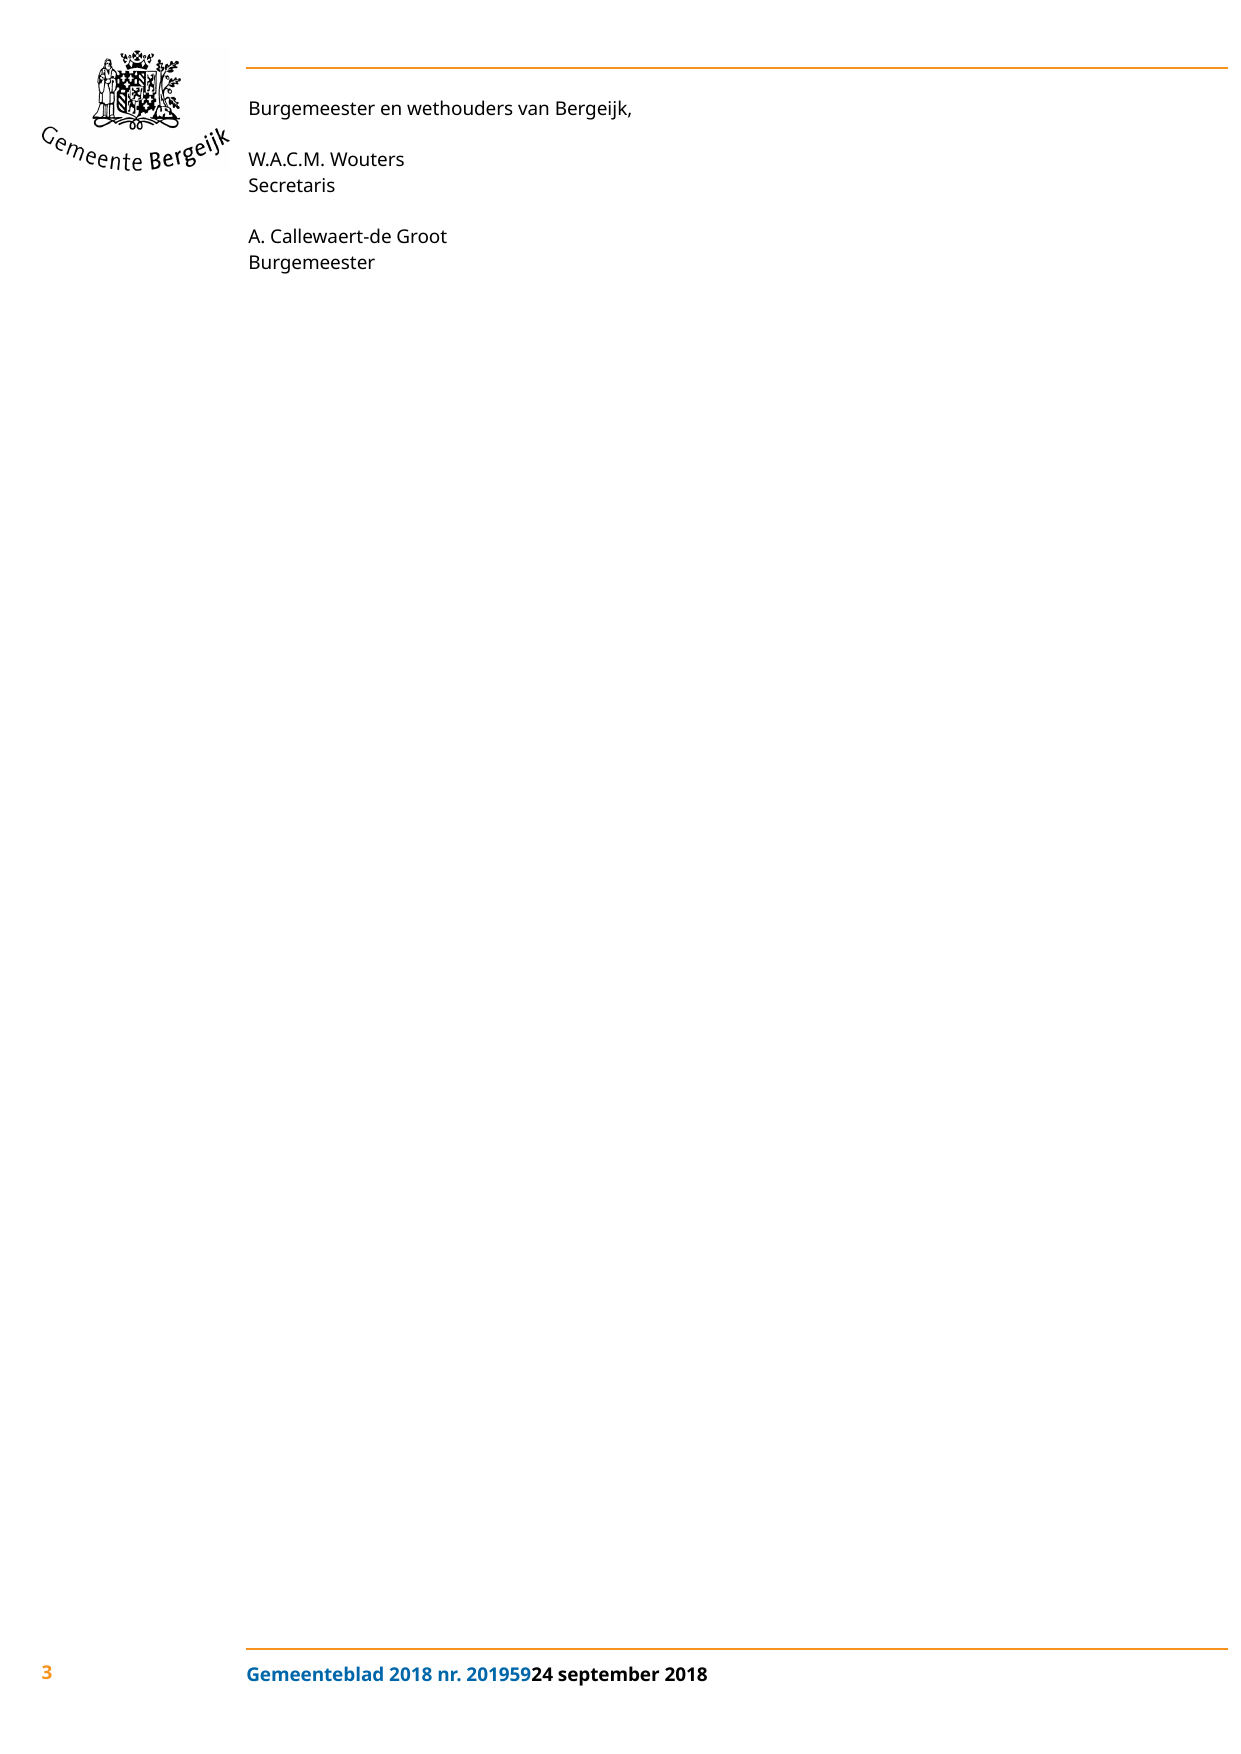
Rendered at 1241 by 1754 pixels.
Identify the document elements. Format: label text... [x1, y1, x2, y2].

text A. Callewaert-de Groot [248, 223, 1152, 249]
text Secretaris [248, 172, 1152, 198]
text W.A.C.M. Wouters [248, 146, 1152, 172]
picture [41, 47, 231, 172]
text Burgemeester [248, 249, 1152, 275]
text Burgemeester en wethouders van Bergeijk, [248, 95, 1152, 121]
